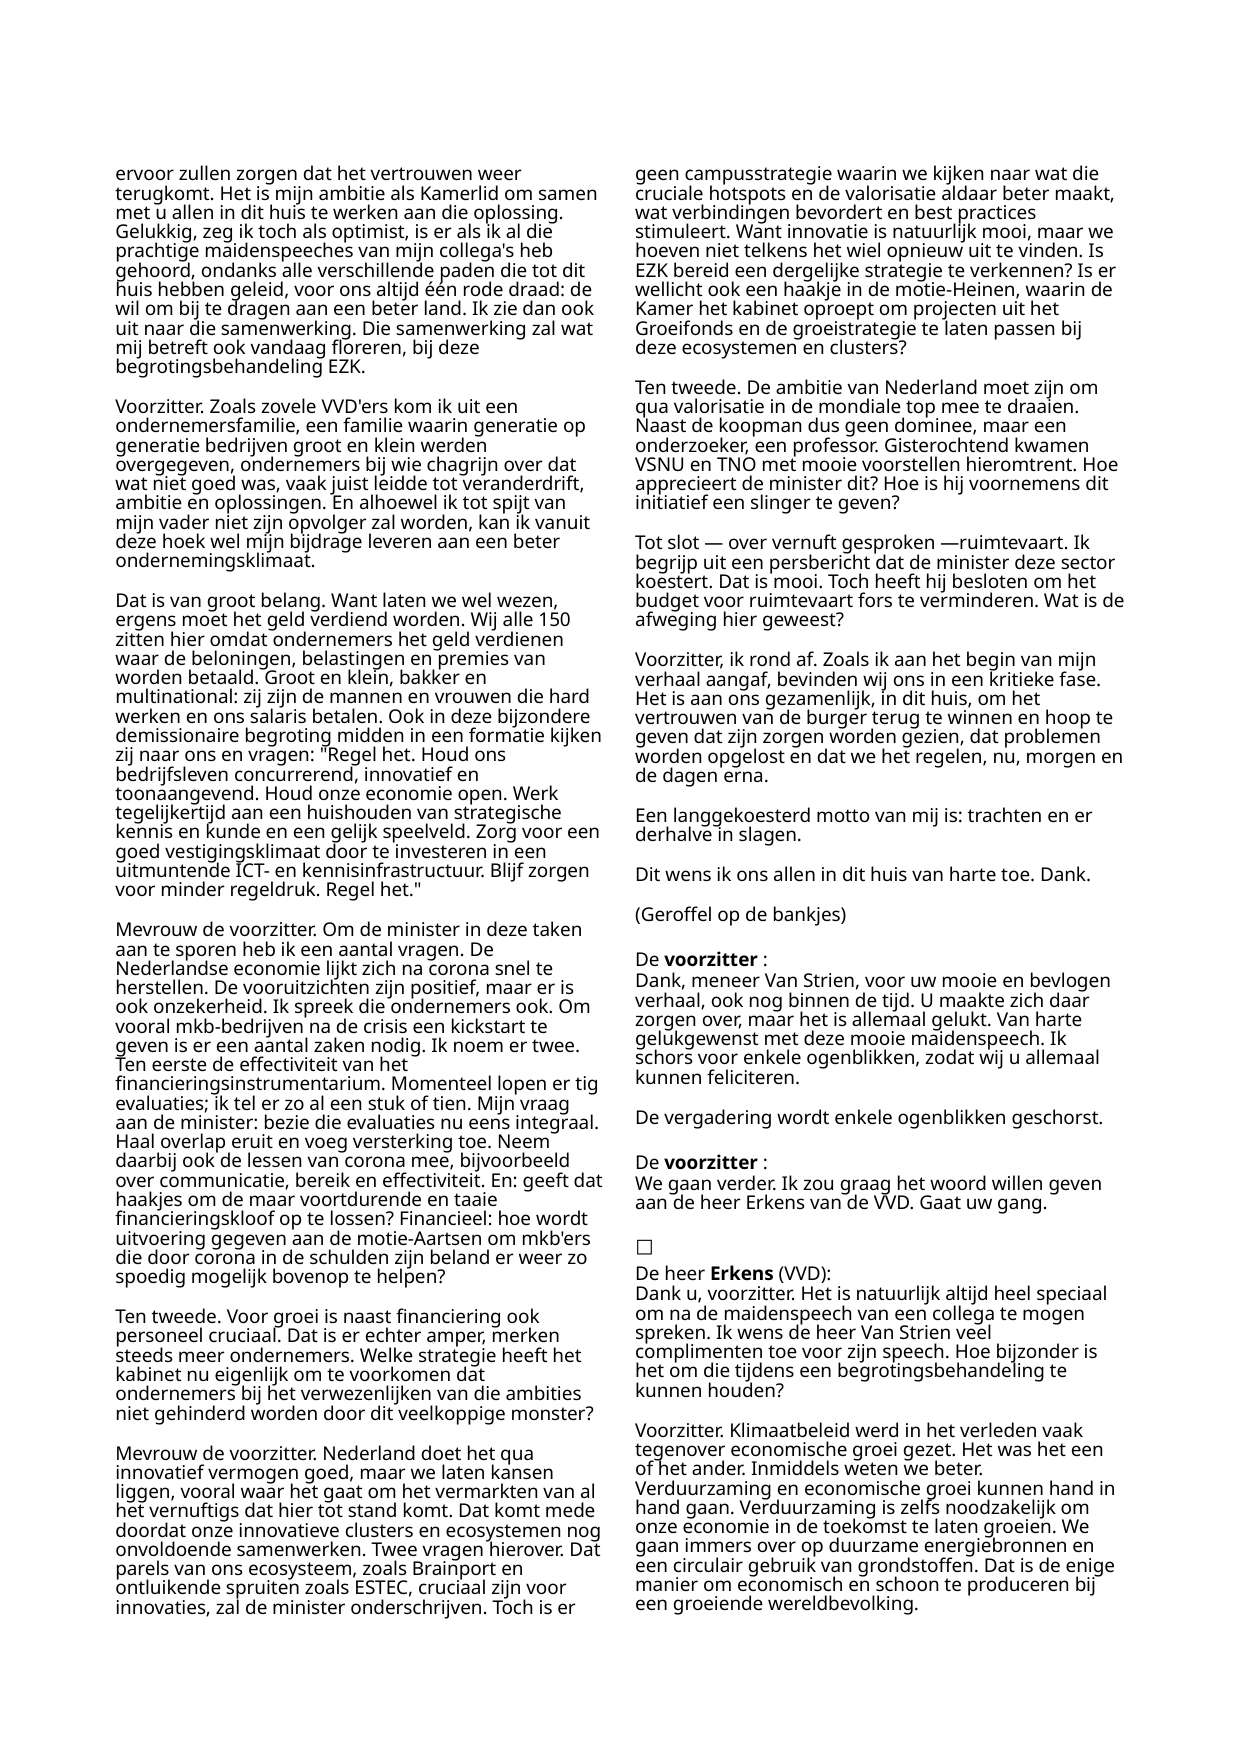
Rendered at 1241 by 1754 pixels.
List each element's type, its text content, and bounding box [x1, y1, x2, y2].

text Dank u, voorzitter. Het is natuurlijk altijd heel speciaal om na de maidenspeech van een collega te mogen spreken. Ik wens de heer Van Strien veel complimenten toe voor zijn speech. Hoe bijzonder is het om die tijdens een begrotingsbehandeling te kunnen houden? [635, 1285, 1125, 1401]
text ⬜ [635, 1234, 1125, 1260]
text Een langgekoesterd motto van mij is: trachten en er derhalve in slagen. [635, 807, 1125, 846]
text geen campusstrategie waarin we kijken naar wat die cruciale hotspots en de valorisatie aldaar beter maakt, wat verbindingen bevordert en best practices stimuleert. Want innovatie is natuurlijk mooi, maar we hoeven niet telkens het wiel opnieuw uit te vinden. Is EZK bereid een dergelijke strategie te verkennen? Is er wellicht ook een haakje in de motie-Heinen, waarin de Kamer het kabinet oproept om projecten uit het Groeifonds en de groeistrategie te laten passen bij deze ecosystemen en clusters? [635, 165, 1125, 358]
text Ten tweede. De ambitie van Nederland moet zijn om qua valorisatie in de mondiale top mee te draaien. Naast de koopman dus geen dominee, maar een onderzoeker, een professor. Gisterochtend kwamen VSNU en TNO met mooie voorstellen hieromtrent. Hoe apprecieert de minister dit? Hoe is hij voornemens dit initiatief een slinger te geven? [635, 379, 1125, 514]
text Ten tweede. Voor groei is naast financiering ook personeel cruciaal. Dat is er echter amper, merken steeds meer ondernemers. Welke strategie heeft het kabinet nu eigenlijk om te voorkomen dat ondernemers bij het verwezenlijken van die ambities niet gehinderd worden door dit veelkoppige monster? [115, 1308, 605, 1424]
text De voorzitter : [635, 1149, 1125, 1174]
text Voorzitter. Zoals zovele VVD'ers kom ik uit een ondernemersfamilie, een familie waarin generatie op generatie bedrijven groot en klein werden overgegeven, ondernemers bij wie chagrijn over dat wat niet goed was, vaak juist leidde tot veranderdrift, ambitie en oplossingen. En alhoewel ik tot spijt van mijn vader niet zijn opvolger zal worden, kan ik vanuit deze hoek wel mijn bijdrage leveren aan een beter ondernemingsklimaat. [115, 398, 605, 571]
text (Geroffel op de bankjes) [635, 906, 1125, 926]
text Mevrouw de voorzitter. Om de minister in deze taken aan te sporen heb ik een aantal vragen. De Nederlandse economie lijkt zich na corona snel te herstellen. De vooruitzichten zijn positief, maar er is ook onzekerheid. Ik spreek die ondernemers ook. Om vooral mkb-bedrijven na de crisis een kickstart te geven is er een aantal zaken nodig. Ik noem er twee. Ten eerste de effectiviteit van het financieringsinstrumentarium. Momenteel lopen er tig evaluaties; ik tel er zo al een stuk of tien. Mijn vraag aan de minister: bezie die evaluaties nu eens integraal. Haal overlap eruit en voeg versterking toe. Neem daarbij ook de lessen van corona mee, bijvoorbeeld over communicatie, bereik en effectiviteit. En: geeft dat haakjes om de maar voortdurende en taaie financieringskloof op te lossen? Financieel: hoe wordt uitvoering gegeven aan de motie-Aartsen om mkb'ers die door corona in de schulden zijn beland er weer zo spoedig mogelijk bovenop te helpen? [115, 921, 605, 1287]
text De vergadering wordt enkele ogenblikken geschorst. [635, 1109, 1125, 1128]
text Mevrouw de voorzitter. Nederland doet het qua innovatief vermogen goed, maar we laten kansen liggen, vooral waar het gaat om het vermarkten van al het vernuftigs dat hier tot stand komt. Dat komt mede doordat onze innovatieve clusters en ecosystemen nog onvoldoende samenwerken. Twee vragen hierover. Dat parels van ons ecosysteem, zoals Brainport en ontluikende spruiten zoals ESTEC, cruciaal zijn voor innovaties, zal de minister onderschrijven. Toch is er [115, 1444, 605, 1618]
text Voorzitter. Klimaatbeleid werd in het verleden vaak tegenover economische groei gezet. Het was het een of het ander. Inmiddels weten we beter. Verduurzaming en economische groei kunnen hand in hand gaan. Verduurzaming is zelfs noodzakelijk om onze economie in de toekomst te laten groeien. We gaan immers over op duurzame energiebronnen en een circulair gebruik van grondstoffen. Dat is de enige manier om economisch en schoon te produceren bij een groeiende wereldbevolking. [635, 1422, 1125, 1614]
text Dat is van groot belang. Want laten we wel wezen, ergens moet het geld verdiend worden. Wij alle 150 zitten hier omdat ondernemers het geld verdienen waar de beloningen, belastingen en premies van worden betaald. Groot en klein, bakker en multinational: zij zijn de mannen en vrouwen die hard werken en ons salaris betalen. Ook in deze bijzondere demissionaire begroting midden in een formatie kijken zij naar ons en vragen: "Regel het. Houd ons bedrijfsleven concurrerend, innovatief en toonaangevend. Houd onze economie open. Werk tegelijkertijd aan een huishouden van strategische kennis en kunde en een gelijk speelveld. Zorg voor een goed vestigingsklimaat door te investeren in een uitmuntende ICT- en kennisinfrastructuur. Blijf zorgen voor minder regeldruk. Regel het." [115, 592, 605, 901]
text Voorzitter, ik rond af. Zoals ik aan het begin van mijn verhaal aangaf, bevinden wij ons in een kritieke fase. Het is aan ons gezamenlijk, in dit huis, om het vertrouwen van de burger terug te winnen en hoop te geven dat zijn zorgen worden gezien, dat problemen worden opgelost en dat we het regelen, nu, morgen en de dagen erna. [635, 651, 1125, 786]
text Dit wens ik ons allen in dit huis van harte toe. Dank. [635, 866, 1125, 886]
text De heer Erkens (VVD): [635, 1260, 1125, 1285]
text Tot slot — over vernuft gesproken —ruimtevaart. Ik begrijp uit een persbericht dat de minister deze sector koestert. Dat is mooi. Toch heeft hij besloten om het budget voor ruimtevaart fors te verminderen. Wat is de afweging hier geweest? [635, 534, 1125, 631]
text We gaan verder. Ik zou graag het woord willen geven aan de heer Erkens van de VVD. Gaat uw gang. [635, 1174, 1125, 1213]
text ervoor zullen zorgen dat het vertrouwen weer terugkomt. Het is mijn ambitie als Kamerlid om samen met u allen in dit huis te werken aan die oplossing. Gelukkig, zeg ik toch als optimist, is er als ik al die prachtige maidenspeeches van mijn collega's heb gehoord, ondanks alle verschillende paden die tot dit huis hebben geleid, voor ons altijd één rode draad: de wil om bij te dragen aan een beter land. Ik zie dan ook uit naar die samenwerking. Die samenwerking zal wat mij betreft ook vandaag floreren, bij deze begrotingsbehandeling EZK. [115, 165, 605, 377]
text Dank, meneer Van Strien, voor uw mooie en bevlogen verhaal, ook nog binnen de tijd. U maakte zich daar zorgen over, maar het is allemaal gelukt. Van harte gelukgewenst met deze mooie maidenspeech. Ik schors voor enkele ogenblikken, zodat wij u allemaal kunnen feliciteren. [635, 972, 1125, 1088]
text De voorzitter : [635, 947, 1125, 972]
